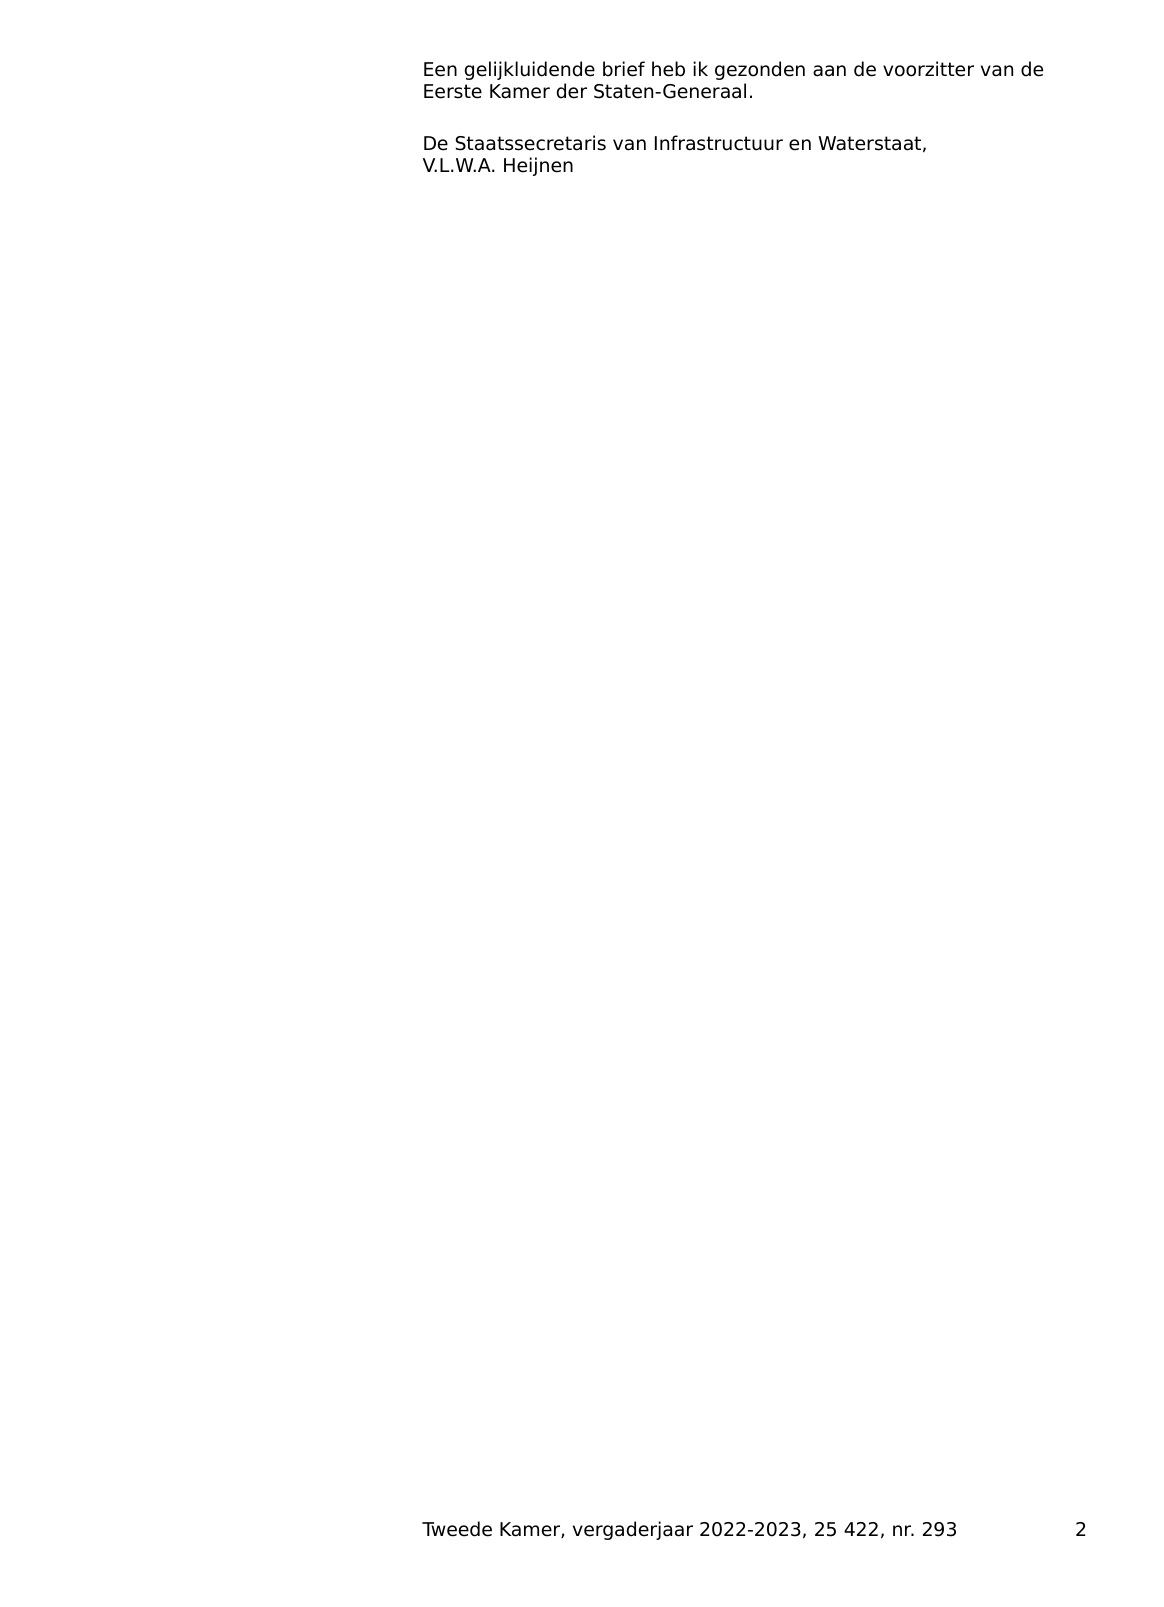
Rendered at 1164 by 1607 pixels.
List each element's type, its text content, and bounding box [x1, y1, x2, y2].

text De Staatssecretaris van Infrastructuur en Waterstaat, V.L.W.A. Heijnen [422, 133, 1087, 177]
text Een gelijkluidende brief heb ik gezonden aan de voorzitter van de Eerste Kamer der Staten-Generaal. [422, 59, 1087, 103]
